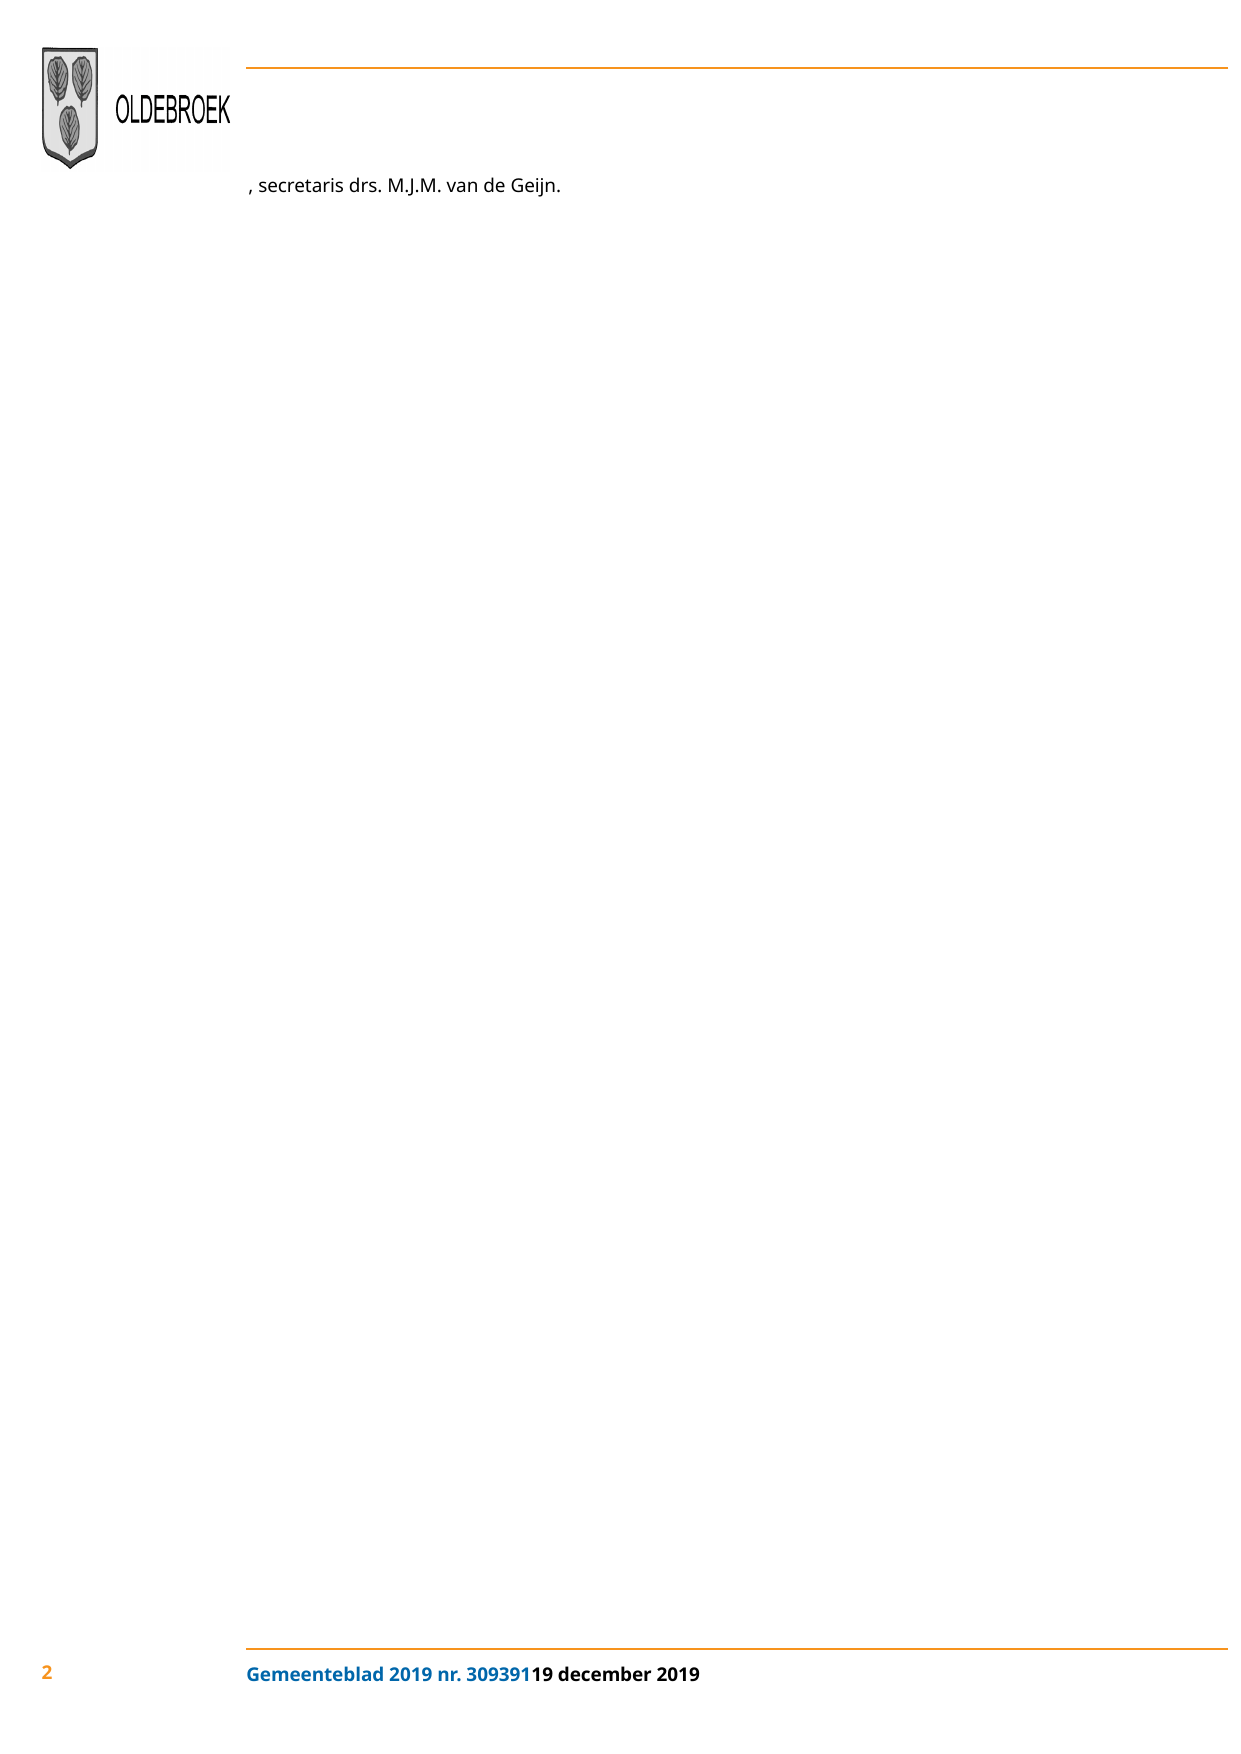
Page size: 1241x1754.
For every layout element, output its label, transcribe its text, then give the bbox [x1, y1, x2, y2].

picture [41, 47, 231, 172]
text , secretaris drs. M.J.M. van de Geijn. [248, 172, 1152, 198]
